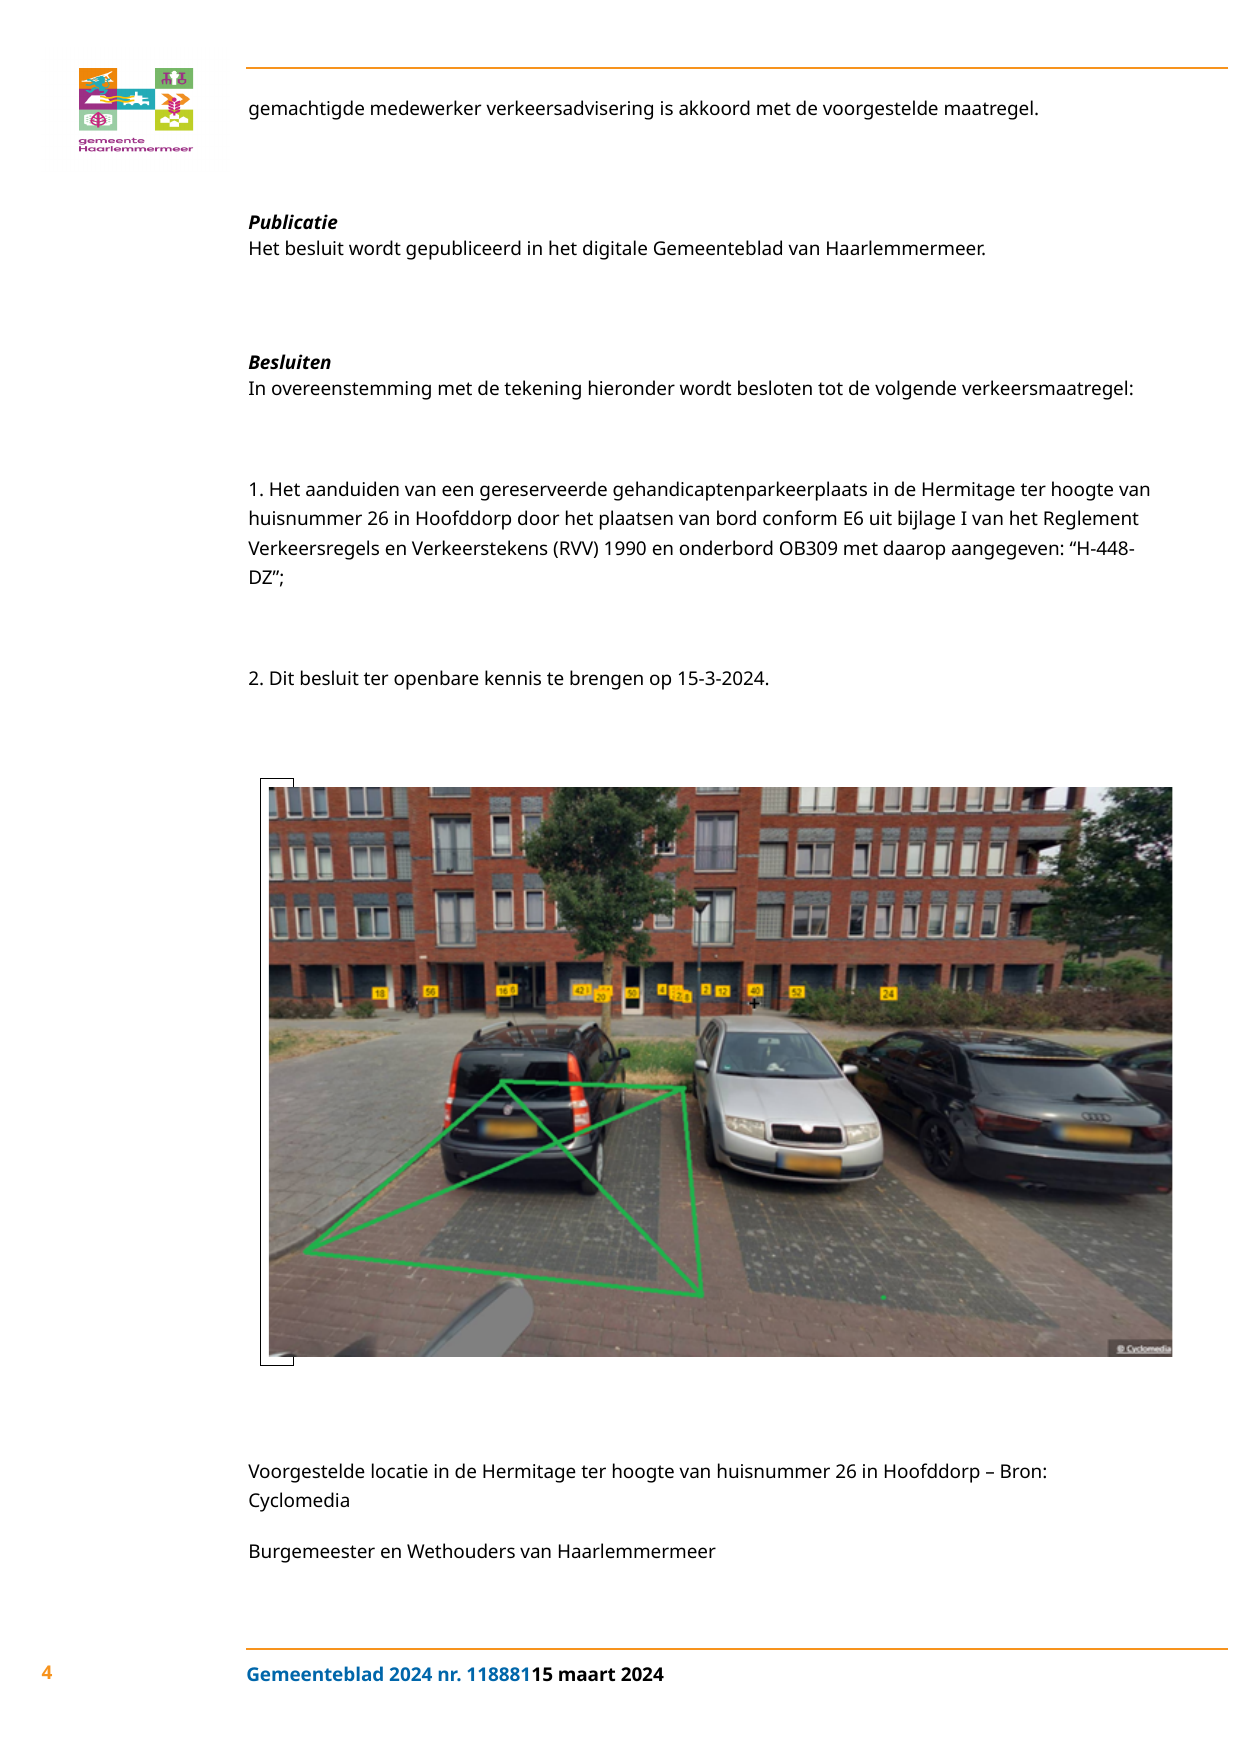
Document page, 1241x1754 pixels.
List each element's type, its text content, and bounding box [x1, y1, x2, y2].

text Het besluit wordt gepubliceerd in het digitale Gemeenteblad van Haarlemmermeer. [248, 235, 1152, 261]
text 1. Het aanduiden van een gereserveerde gehandicaptenparkeerplaats in de Hermitage ter hoogte van huisnummer 26 in Hoofddorp door het plaatsen van bord conform E6 uit bijlage I van het Reglement Verkeersregels en Verkeerstekens (RVV) 1990 en onderbord OB309 met daarop aangegeven: “H-448-DZ”; [248, 476, 1152, 590]
text Voorgestelde locatie in de Hermitage ter hoogte van huisnummer 26 in Hoofddorp – Bron: Cyclomedia [248, 1458, 1152, 1513]
text gemachtigde medewerker verkeersadvisering is akkoord met de voorgestelde maatregel. [248, 95, 1152, 121]
picture [268, 787, 1173, 1357]
picture [41, 47, 231, 172]
text Besluiten [248, 349, 1152, 375]
text Publicatie [248, 209, 1152, 235]
text Burgemeester en Wethouders van Haarlemmermeer [248, 1538, 1152, 1564]
text 2. Dit besluit ter openbare kennis te brengen op 15-3-2024. [248, 665, 1152, 691]
text In overeenstemming met de tekening hieronder wordt besloten tot de volgende verkeersmaatregel: [248, 375, 1152, 401]
